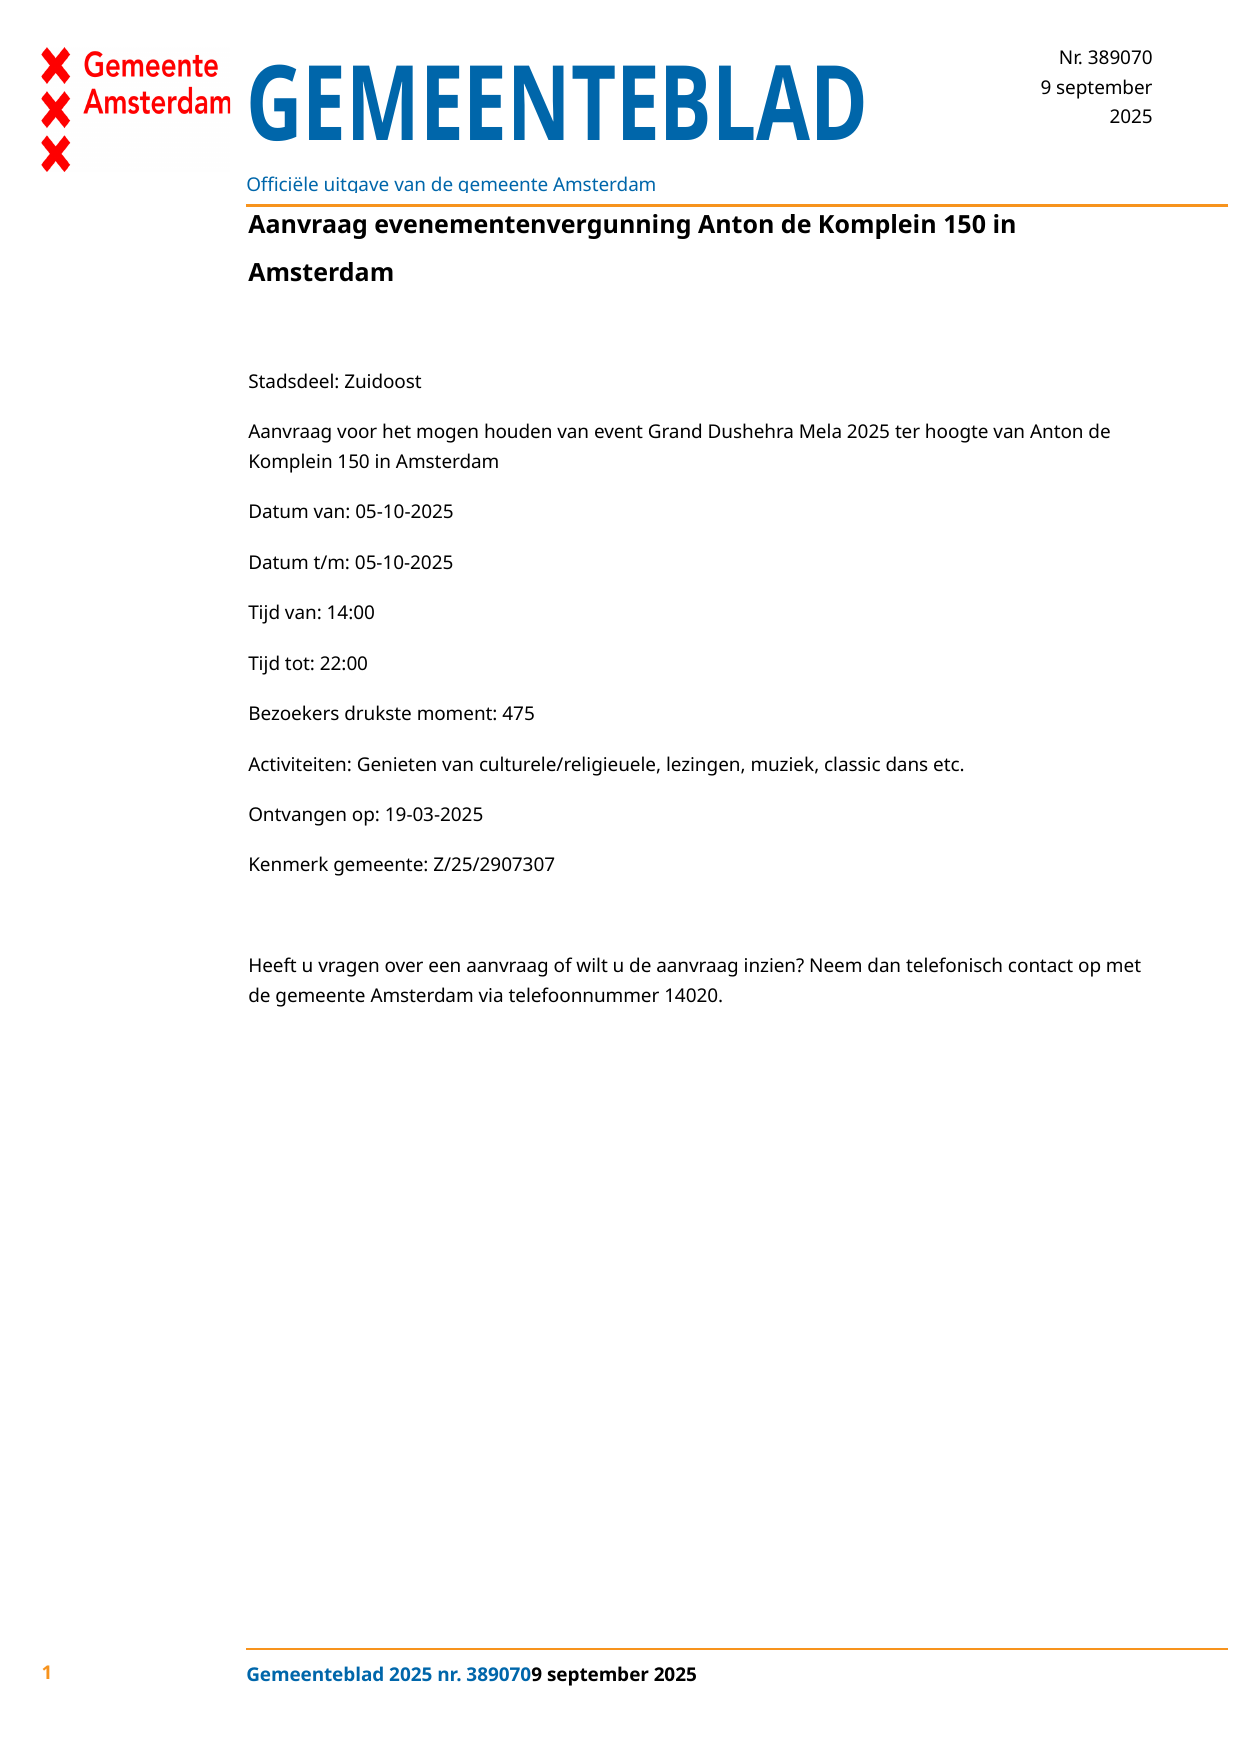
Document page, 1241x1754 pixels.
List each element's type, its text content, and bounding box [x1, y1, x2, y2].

text Kenmerk gemeente: Z/25/2907307 [248, 852, 1152, 877]
text Datum van: 05-10-2025 [248, 499, 1152, 524]
text Tijd tot: 22:00 [248, 650, 1152, 676]
text Aanvraag evenementenvergunning Anton de Komplein 150 in Amsterdam [248, 207, 1152, 288]
text Stadsdeel: Zuidoost [248, 368, 1152, 394]
text Heeft u vragen over een aanvraag of wilt u de aanvraag inzien? Neem dan telefonisch contact op met de gemeente Amsterdam via telefoonnummer 14020. [248, 952, 1152, 1008]
text Activiteiten: Genieten van culturele/religieuele, lezingen, muziek, classic dans etc. [248, 751, 1152, 777]
text Bezoekers drukste moment: 475 [248, 700, 1152, 726]
picture [41, 47, 231, 172]
text Datum t/m: 05-10-2025 [248, 549, 1152, 575]
text Ontvangen op: 19-03-2025 [248, 801, 1152, 827]
text Aanvraag voor het mogen houden van event Grand Dushehra Mela 2025 ter hoogte van Anton de Komplein 150 in Amsterdam [248, 419, 1152, 474]
text Tijd van: 14:00 [248, 599, 1152, 625]
